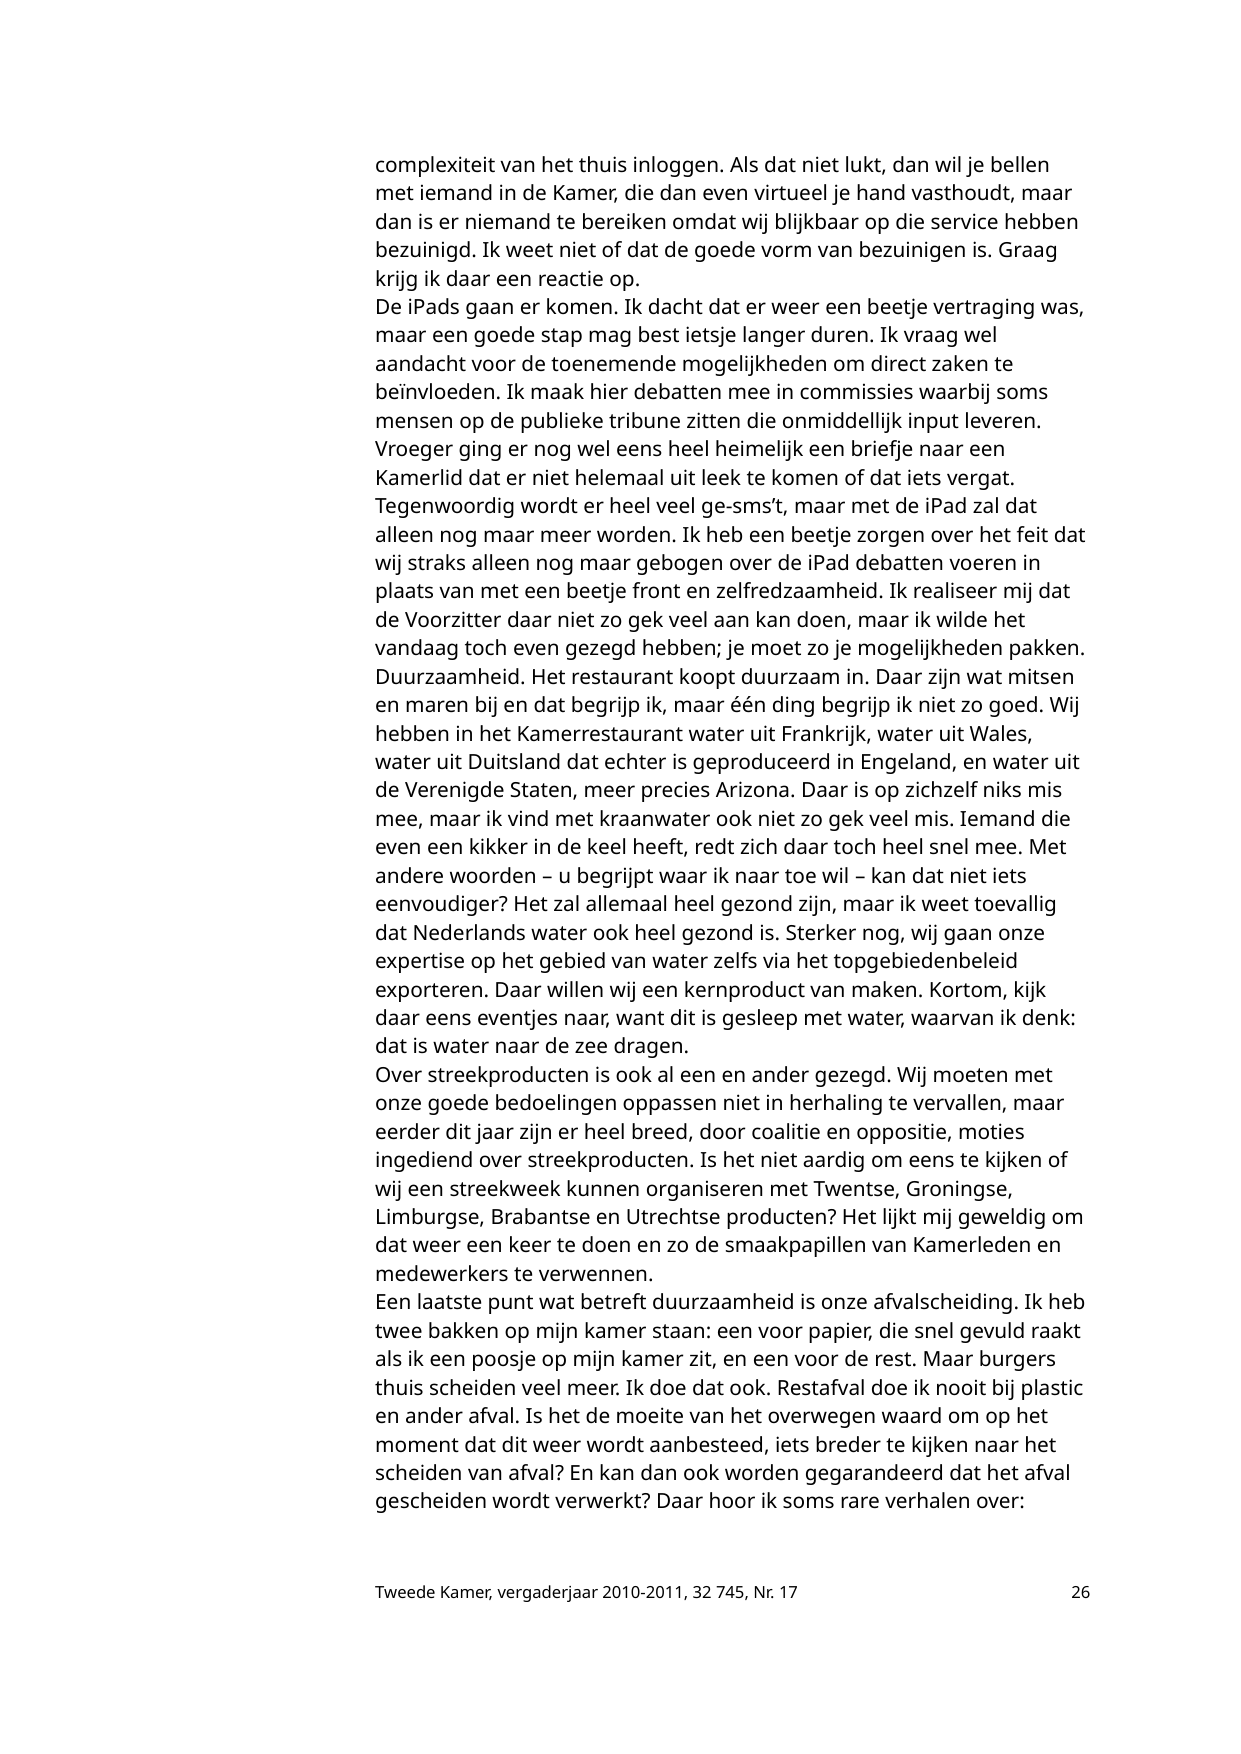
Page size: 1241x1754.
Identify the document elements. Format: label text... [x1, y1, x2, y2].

text Over streekproducten is ook al een en ander gezegd. Wij moeten met onze goede bedoelingen oppassen niet in herhaling te vervallen, maar eerder dit jaar zijn er heel breed, door coalitie en oppositie, moties ingediend over streekproducten. Is het niet aardig om eens te kijken of wij een streekweek kunnen organiseren met Twentse, Groningse, Limburgse, Brabantse en Utrechtse producten? Het lijkt mij geweldig om dat weer een keer te doen en zo de smaakpapillen van Kamerleden en medewerkers te verwennen. [375, 1060, 1090, 1287]
text complexiteit van het thuis inloggen. Als dat niet lukt, dan wil je bellen met iemand in de Kamer, die dan even virtueel je hand vasthoudt, maar dan is er niemand te bereiken omdat wij blijkbaar op die service hebben bezuinigd. Ik weet niet of dat de goede vorm van bezuinigen is. Graag krijg ik daar een reactie op. [375, 150, 1090, 292]
text Een laatste punt wat betreft duurzaamheid is onze afvalscheiding. Ik heb twee bakken op mijn kamer staan: een voor papier, die snel gevuld raakt als ik een poosje op mijn kamer zit, en een voor de rest. Maar burgers thuis scheiden veel meer. Ik doe dat ook. Restafval doe ik nooit bij plastic en ander afval. Is het de moeite van het overwegen waard om op het moment dat dit weer wordt aanbesteed, iets breder te kijken naar het scheiden van afval? En kan dan ook worden gegarandeerd dat het afval gescheiden wordt verwerkt? Daar hoor ik soms rare verhalen over: [375, 1287, 1090, 1515]
text De iPads gaan er komen. Ik dacht dat er weer een beetje vertraging was, maar een goede stap mag best ietsje langer duren. Ik vraag wel aandacht voor de toenemende mogelijkheden om direct zaken te beïnvloeden. Ik maak hier debatten mee in commissies waarbij soms mensen op de publieke tribune zitten die onmiddellijk input leveren. Vroeger ging er nog wel eens heel heimelijk een briefje naar een Kamerlid dat er niet helemaal uit leek te komen of dat iets vergat. Tegenwoordig wordt er heel veel ge-sms’t, maar met de iPad zal dat alleen nog maar meer worden. Ik heb een beetje zorgen over het feit dat wij straks alleen nog maar gebogen over de iPad debatten voeren in plaats van met een beetje front en zelfredzaamheid. Ik realiseer mij dat de Voorzitter daar niet zo gek veel aan kan doen, maar ik wilde het vandaag toch even gezegd hebben; je moet zo je mogelijkheden pakken. [375, 292, 1090, 662]
text Duurzaamheid. Het restaurant koopt duurzaam in. Daar zijn wat mitsen en maren bij en dat begrijp ik, maar één ding begrijp ik niet zo goed. Wij hebben in het Kamerrestaurant water uit Frankrijk, water uit Wales, water uit Duitsland dat echter is geproduceerd in Engeland, en water uit de Verenigde Staten, meer precies Arizona. Daar is op zichzelf niks mis mee, maar ik vind met kraanwater ook niet zo gek veel mis. Iemand die even een kikker in de keel heeft, redt zich daar toch heel snel mee. Met andere woorden – u begrijpt waar ik naar toe wil – kan dat niet iets eenvoudiger? Het zal allemaal heel gezond zijn, maar ik weet toevallig dat Nederlands water ook heel gezond is. Sterker nog, wij gaan onze expertise op het gebied van water zelfs via het topgebiedenbeleid exporteren. Daar willen wij een kernproduct van maken. Kortom, kijk daar eens eventjes naar, want dit is gesleep met water, waarvan ik denk: dat is water naar de zee dragen. [375, 662, 1090, 1060]
